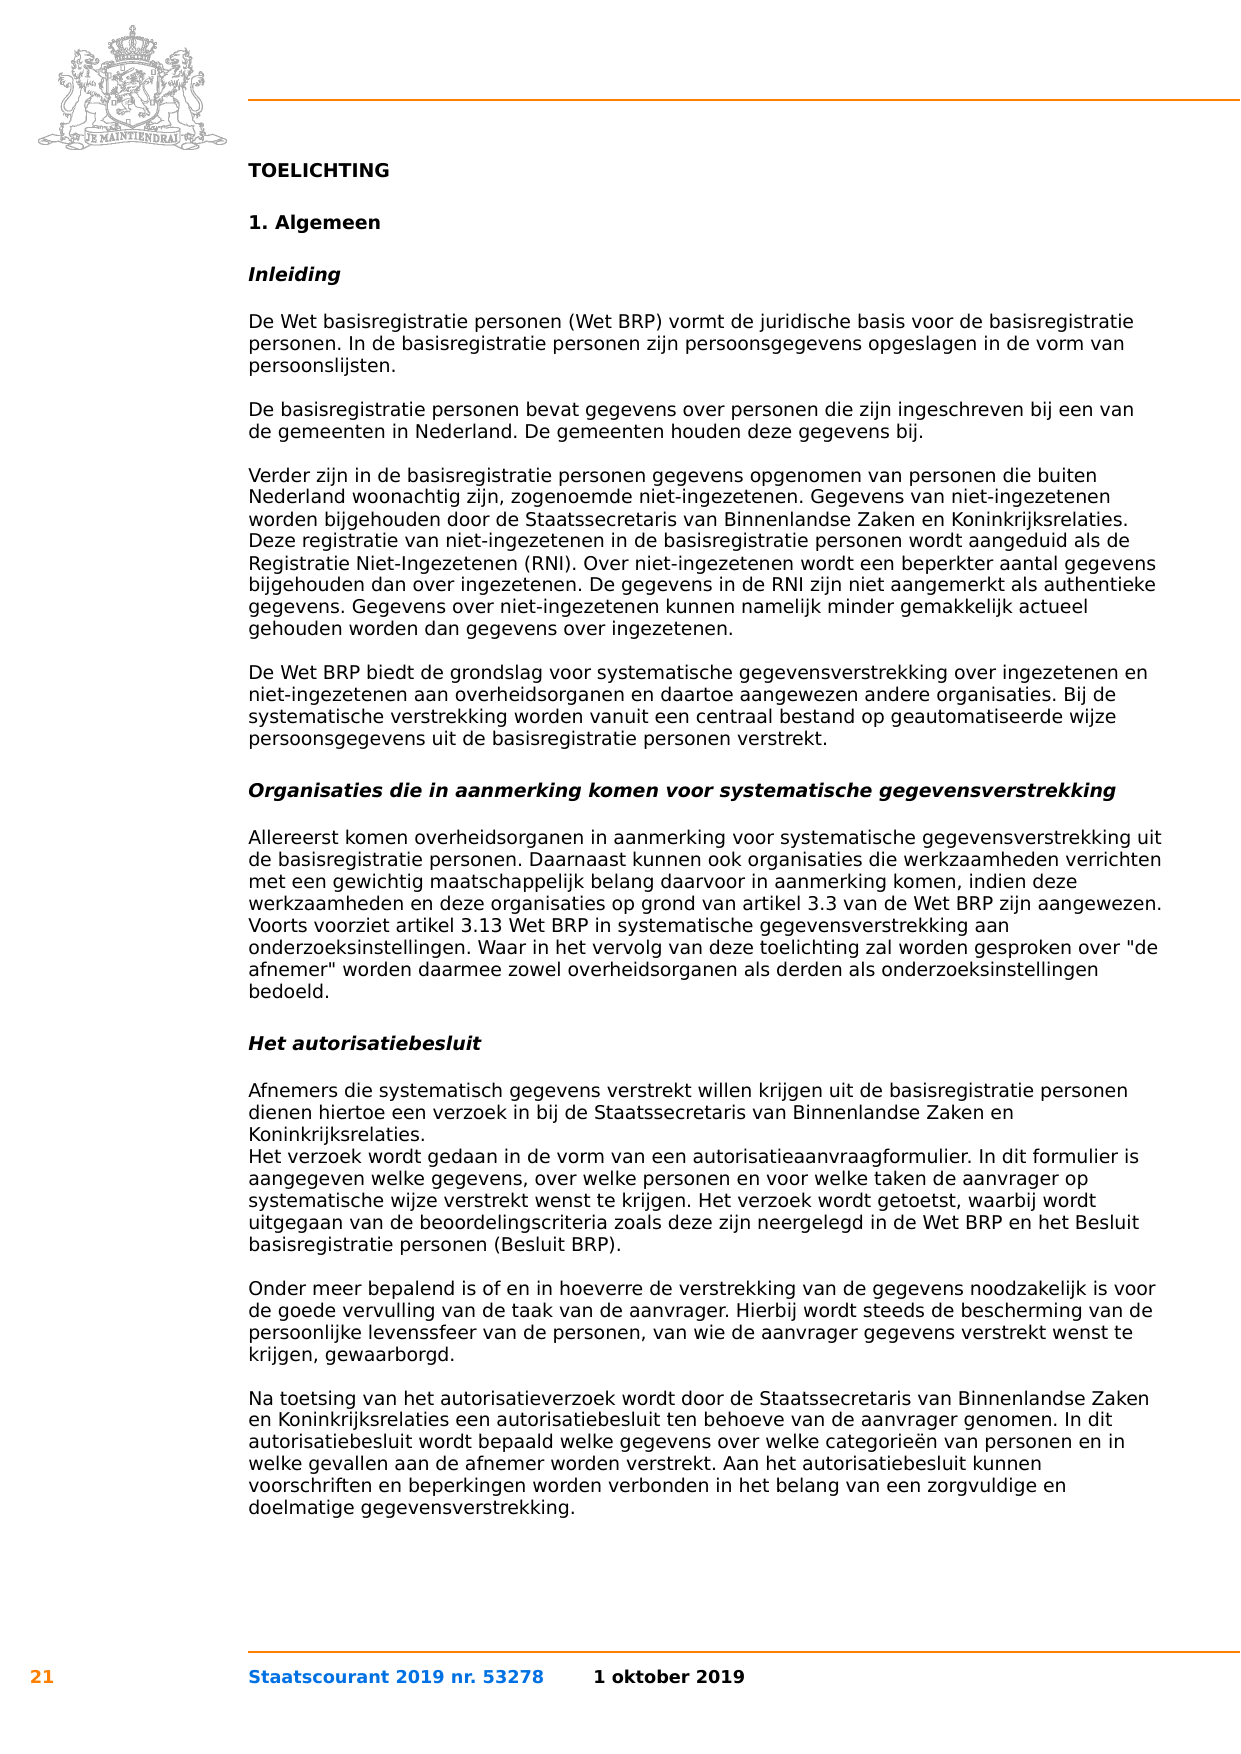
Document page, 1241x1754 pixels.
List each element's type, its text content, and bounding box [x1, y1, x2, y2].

subtitle Organisaties die in aanmerking komen voor systematische gegevensverstrekking [248, 780, 1163, 802]
picture [38, 25, 227, 150]
text Verder zijn in de basisregistratie personen gegevens opgenomen van personen die buiten Nederland woonachtig zijn, zogenoemde niet-ingezetenen. Gegevens van niet-ingezetenen worden bijgehouden door de Staatssecretaris van Binnenlandse Zaken en Koninkrijksrelaties. Deze registratie van niet-ingezetenen in de basisregistratie personen wordt aangeduid als de Registratie Niet-Ingezetenen (RNI). Over niet-ingezetenen wordt een beperkter aantal gegevens bijgehouden dan over ingezetenen. De gegevens in de RNI zijn niet aangemerkt als authentieke gegevens. Gegevens over niet-ingezetenen kunnen namelijk minder gemakkelijk actueel gehouden worden dan gegevens over ingezetenen. [248, 464, 1163, 640]
subtitle TOELICHTING [248, 160, 1163, 182]
text Allereerst komen overheidsorganen in aanmerking voor systematische gegevensverstrekking uit de basisregistratie personen. Daarnaast kunnen ook organisaties die werkzaamheden verrichten met een gewichtig maatschappelijk belang daarvoor in aanmerking komen, indien deze werkzaamheden en deze organisaties op grond van artikel 3.3 van de Wet BRP zijn aangewezen. Voorts voorziet artikel 3.13 Wet BRP in systematische gegevensverstrekking aan onderzoeksinstellingen. Waar in het vervolg van deze toelichting zal worden gesproken over "de afnemer" worden daarmee zowel overheidsorganen als derden als onderzoeksinstellingen bedoeld. [248, 827, 1163, 1003]
subtitle 1. Algemeen [248, 212, 1163, 234]
text Het verzoek wordt gedaan in de vorm van een autorisatieaanvraagformulier. In dit formulier is aangegeven welke gegevens, over welke personen en voor welke taken de aanvrager op systematische wijze verstrekt wenst te krijgen. Het verzoek wordt getoetst, waarbij wordt uitgegaan van de beoordelingscriteria zoals deze zijn neergelegd in de Wet BRP en het Besluit basisregistratie personen (Besluit BRP). [248, 1146, 1163, 1256]
text Afnemers die systematisch gegevens verstrekt willen krijgen uit de basisregistratie personen dienen hiertoe een verzoek in bij de Staatssecretaris van Binnenlandse Zaken en Koninkrijksrelaties. [248, 1080, 1163, 1146]
text Na toetsing van het autorisatieverzoek wordt door de Staatssecretaris van Binnenlandse Zaken en Koninkrijksrelaties een autorisatiebesluit ten behoeve van de aanvrager genomen. In dit autorisatiebesluit wordt bepaald welke gegevens over welke categorieën van personen en in welke gevallen aan de afnemer worden verstrekt. Aan het autorisatiebesluit kunnen voorschriften en beperkingen worden verbonden in het belang van een zorgvuldige en doelmatige gegevensverstrekking. [248, 1387, 1163, 1519]
subtitle Het autorisatiebesluit [248, 1033, 1163, 1055]
text Onder meer bepalend is of en in hoeverre de verstrekking van de gegevens noodzakelijk is voor de goede vervulling van de taak van de aanvrager. Hierbij wordt steeds de bescherming van de persoonlijke levenssfeer van de personen, van wie de aanvrager gegevens verstrekt wenst te krijgen, gewaarborgd. [248, 1278, 1163, 1366]
text De basisregistratie personen bevat gegevens over personen die zijn ingeschreven bij een van de gemeenten in Nederland. De gemeenten houden deze gegevens bij. [248, 399, 1163, 443]
subtitle Inleiding [248, 264, 1163, 286]
text De Wet BRP biedt de grondslag voor systematische gegevensverstrekking over ingezetenen en niet-ingezetenen aan overheidsorganen en daartoe aangewezen andere organisaties. Bij de systematische verstrekking worden vanuit een centraal bestand op geautomatiseerde wijze persoonsgegevens uit de basisregistratie personen verstrekt. [248, 662, 1163, 750]
text De Wet basisregistratie personen (Wet BRP) vormt de juridische basis voor de basisregistratie personen. In de basisregistratie personen zijn persoonsgegevens opgeslagen in de vorm van persoonslijsten. [248, 311, 1163, 377]
